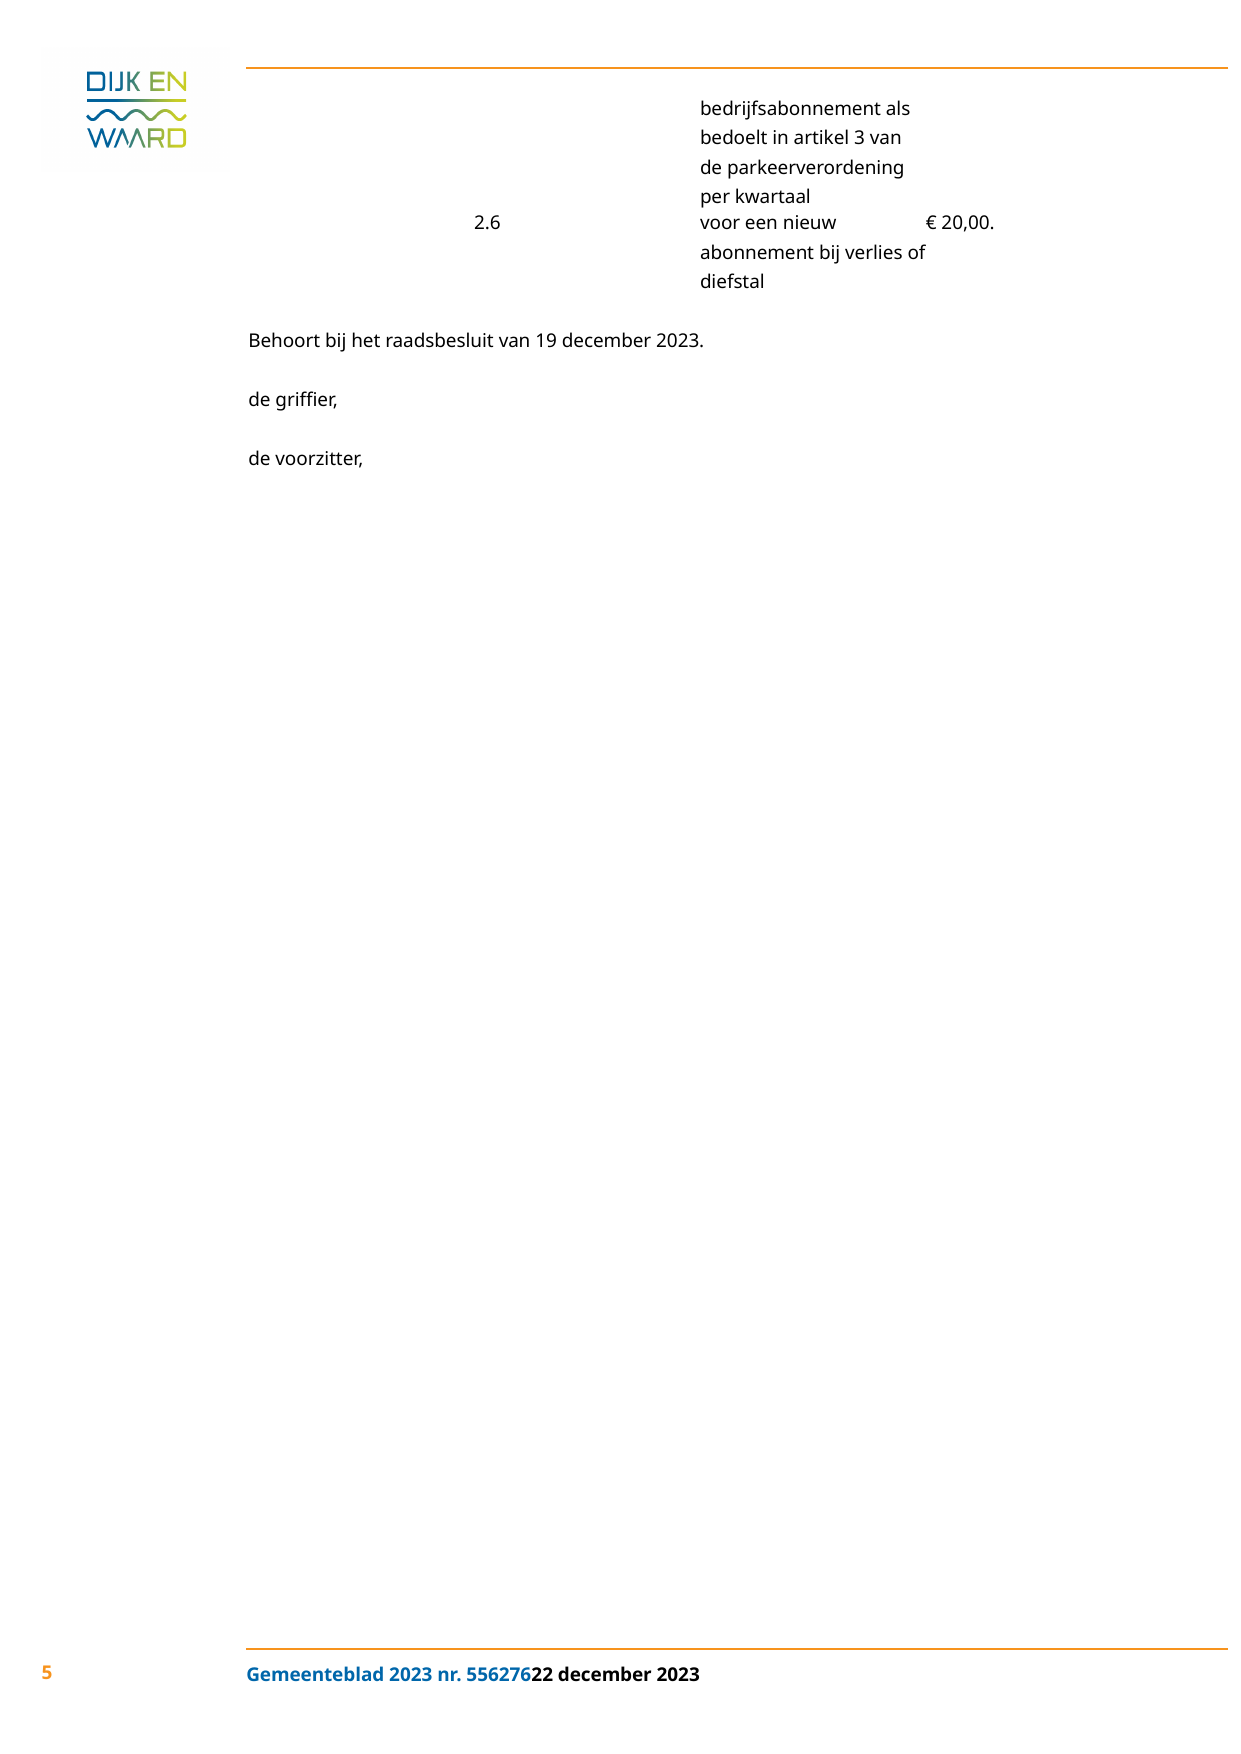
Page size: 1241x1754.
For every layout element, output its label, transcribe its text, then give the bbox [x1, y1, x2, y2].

picture [41, 47, 231, 172]
text Behoort bij het raadsbesluit van 19 december 2023. [248, 327, 1152, 353]
table_cell 2.6 [474, 209, 700, 294]
table_cell [474, 95, 700, 209]
table_cell [248, 209, 474, 294]
text de griffier, [248, 386, 1152, 412]
table_cell [926, 95, 1152, 209]
table_cell bedrijfsabonnement als bedoelt in artikel 3 van de parkeerverordening per kwartaal [700, 95, 926, 209]
table_cell € 20,00. [926, 209, 1152, 294]
text de voorzitter, [248, 445, 1152, 471]
table_cell voor een nieuw abonnement bij verlies of diefstal [700, 209, 926, 294]
table_cell [248, 95, 474, 209]
